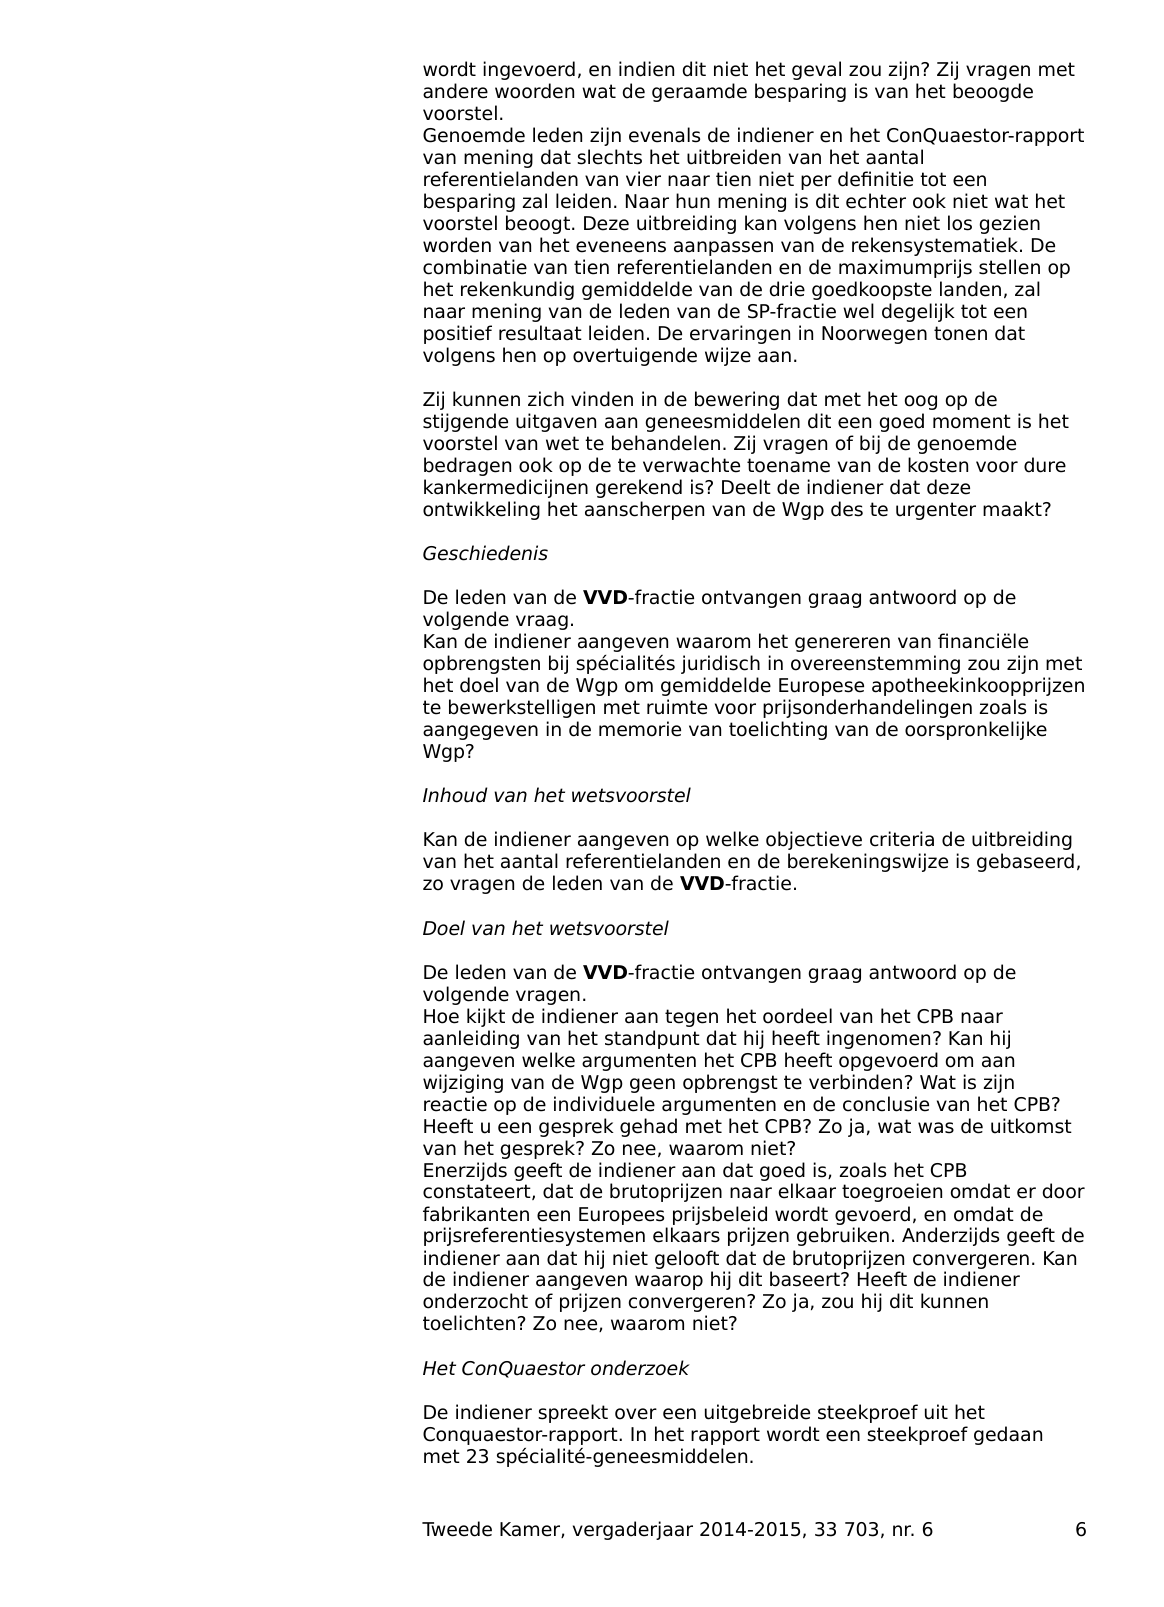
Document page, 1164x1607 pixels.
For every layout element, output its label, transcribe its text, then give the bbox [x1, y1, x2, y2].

text wordt ingevoerd, en indien dit niet het geval zou zijn? Zij vragen met andere woorden wat de geraamde besparing is van het beoogde voorstel. [422, 59, 1087, 125]
text Kan de indiener aangeven waarom het genereren van financiële opbrengsten bij spécialités juridisch in overeenstemming zou zijn met het doel van de Wgp om gemiddelde Europese apotheekinkoopprijzen te bewerkstelligen met ruimte voor prijsonderhandelingen zoals is aangegeven in de memorie van toelichting van de oorspronkelijke Wgp? [422, 631, 1087, 763]
subtitle Inhoud van het wetsvoorstel [422, 785, 1087, 807]
text Kan de indiener aangeven op welke objectieve criteria de uitbreiding van het aantal referentielanden en de berekeningswijze is gebaseerd, zo vragen de leden van de VVD-fractie. [422, 829, 1087, 895]
text De indiener spreekt over een uitgebreide steekproef uit het Conquaestor-rapport. In het rapport wordt een steekproef gedaan met 23 spécialité-geneesmiddelen. [422, 1402, 1087, 1468]
subtitle Het ConQuaestor onderzoek [422, 1357, 1087, 1379]
text Heeft u een gesprek gehad met het CPB? Zo ja, wat was de uitkomst van het gesprek? Zo nee, waarom niet? [422, 1116, 1087, 1159]
subtitle Doel van het wetsvoorstel [422, 917, 1087, 939]
text De leden van de VVD-fractie ontvangen graag antwoord op de volgende vraag. [422, 587, 1087, 631]
text Genoemde leden zijn evenals de indiener en het ConQuaestor-rapport van mening dat slechts het uitbreiden van het aantal referentielanden van vier naar tien niet per definitie tot een besparing zal leiden. Naar hun mening is dit echter ook niet wat het voorstel beoogt. Deze uitbreiding kan volgens hen niet los gezien worden van het eveneens aanpassen van de rekensystematiek. De combinatie van tien referentielanden en de maximumprijs stellen op het rekenkundig gemiddelde van de drie goedkoopste landen, zal naar mening van de leden van de SP-fractie wel degelijk tot een positief resultaat leiden. De ervaringen in Noorwegen tonen dat volgens hen op overtuigende wijze aan. [422, 125, 1087, 367]
text Hoe kijkt de indiener aan tegen het oordeel van het CPB naar aanleiding van het standpunt dat hij heeft ingenomen? Kan hij aangeven welke argumenten het CPB heeft opgevoerd om aan wijziging van de Wgp geen opbrengst te verbinden? Wat is zijn reactie op de individuele argumenten en de conclusie van het CPB? [422, 1006, 1087, 1116]
subtitle Geschiedenis [422, 543, 1087, 565]
text De leden van de VVD-fractie ontvangen graag antwoord op de volgende vragen. [422, 962, 1087, 1006]
text Zij kunnen zich vinden in de bewering dat met het oog op de stijgende uitgaven aan geneesmiddelen dit een goed moment is het voorstel van wet te behandelen. Zij vragen of bij de genoemde bedragen ook op de te verwachte toename van de kosten voor dure kankermedicijnen gerekend is? Deelt de indiener dat deze ontwikkeling het aanscherpen van de Wgp des te urgenter maakt? [422, 389, 1087, 521]
text Enerzijds geeft de indiener aan dat goed is, zoals het CPB constateert, dat de brutoprijzen naar elkaar toegroeien omdat er door fabrikanten een Europees prijsbeleid wordt gevoerd, en omdat de prijsreferentiesystemen elkaars prijzen gebruiken. Anderzijds geeft de indiener aan dat hij niet gelooft dat de brutoprijzen convergeren. Kan de indiener aangeven waarop hij dit baseert? Heeft de indiener onderzocht of prijzen convergeren? Zo ja, zou hij dit kunnen toelichten? Zo nee, waarom niet? [422, 1159, 1087, 1335]
